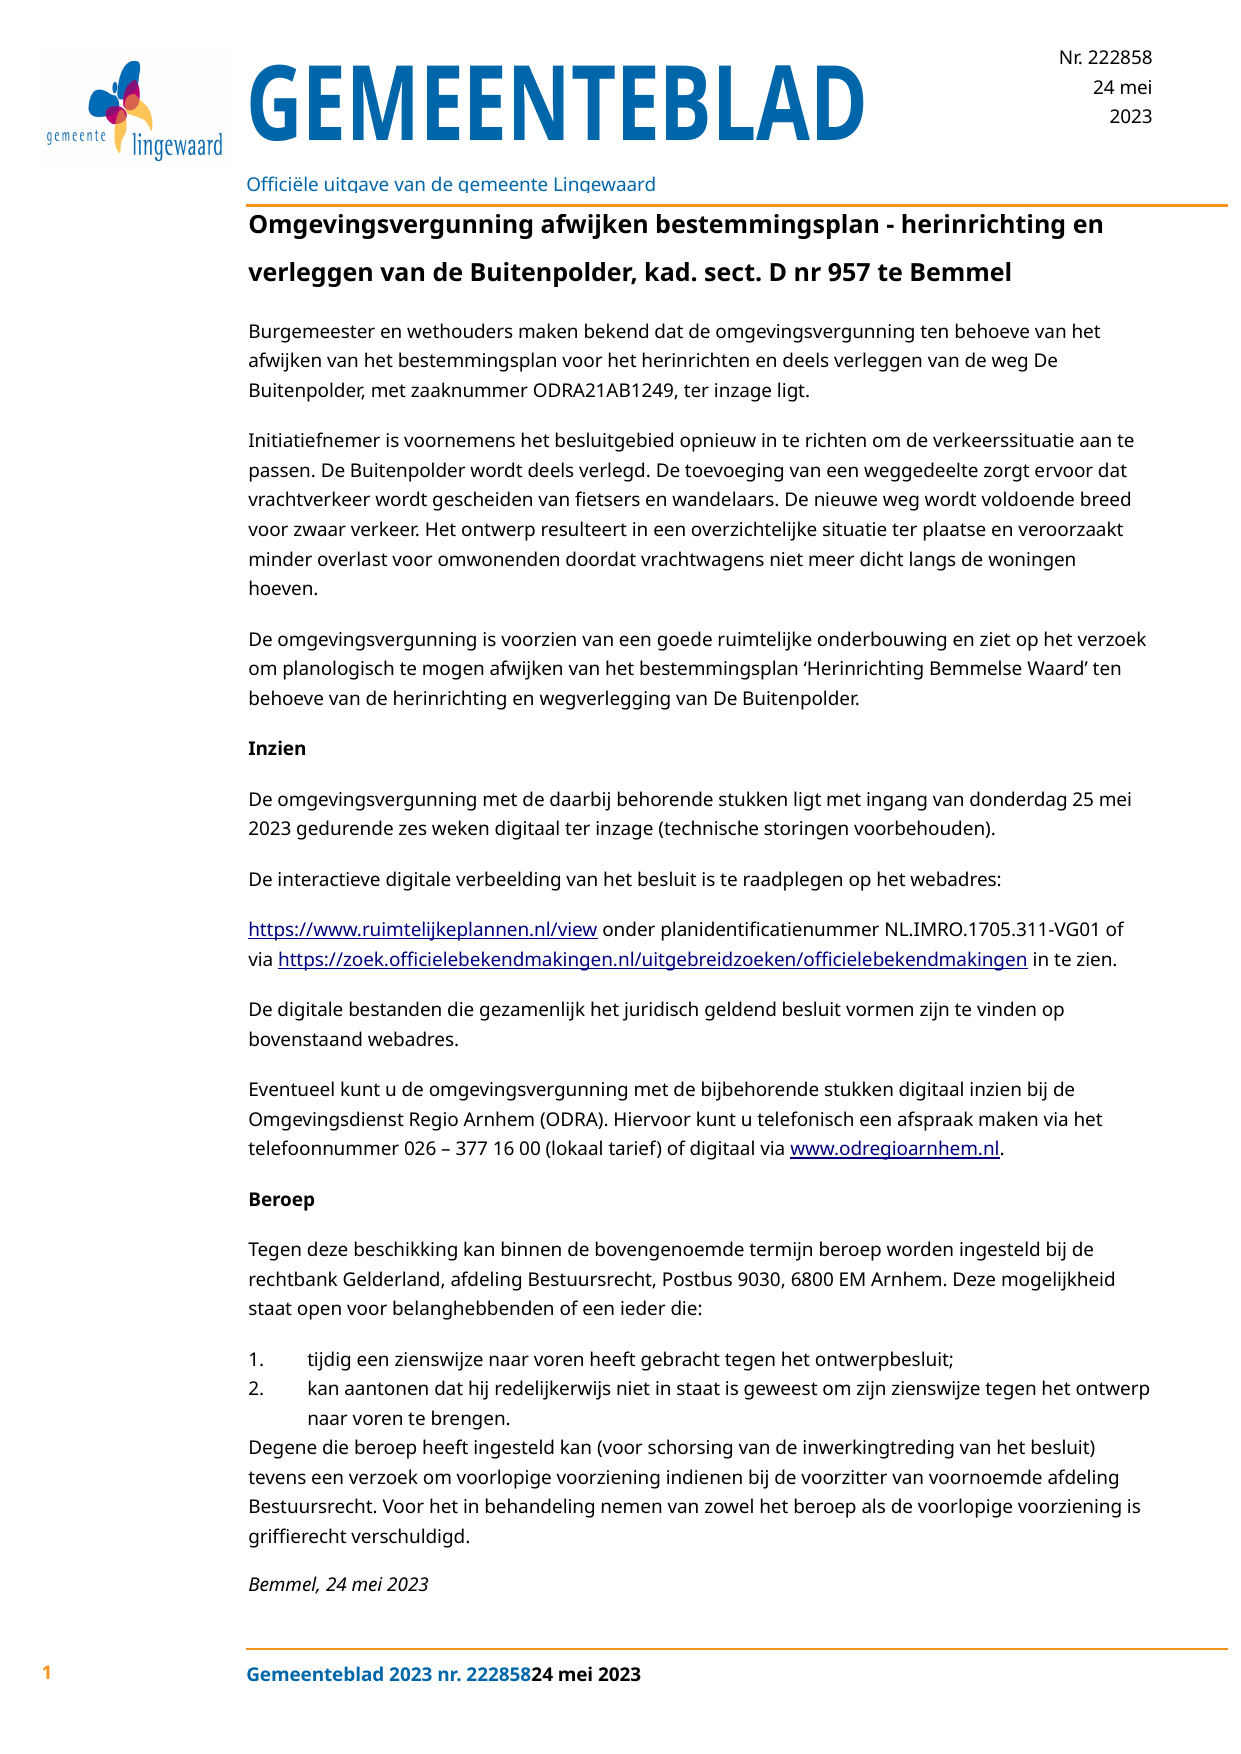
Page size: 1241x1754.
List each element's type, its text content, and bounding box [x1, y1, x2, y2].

text https://www.ruimtelijkeplannen.nl/view onder planidentificatienummer NL.IMRO.1705.311-VG01 of via https://zoek.officielebekendmakingen.nl/uitgebreidzoeken/officielebekendmakingen in te zien. [248, 916, 1152, 972]
text De omgevingsvergunning met de daarbij behorende stukken ligt met ingang van donderdag 25 mei 2023 gedurende zes weken digitaal ter inzage (technische storingen voorbehouden). [248, 786, 1152, 841]
text Omgevingsvergunning afwijken bestemmingsplan - herinrichting en verleggen van de Buitenpolder, kad. sect. D nr 957 te Bemmel [248, 207, 1152, 288]
list tijdig een zienswijze naar voren heeft gebracht tegen het ontwerpbesluit; [248, 1346, 1152, 1372]
text Beroep [248, 1186, 1152, 1212]
text De interactieve digitale verbeelding van het besluit is te raadplegen op het webadres: [248, 866, 1152, 892]
text Eventueel kunt u de omgevingsvergunning met de bijbehorende stukken digitaal inzien bij de Omgevingsdienst Regio Arnhem (ODRA). Hiervoor kunt u telefonisch een afspraak maken via het telefoonnummer 026 – 377 16 00 (lokaal tarief) of digitaal via www.odregioarnhem.nl. [248, 1076, 1152, 1161]
text De digitale bestanden die gezamenlijk het juridisch geldend besluit vormen zijn te vinden op bovenstaand webadres. [248, 996, 1152, 1052]
list kan aantonen dat hij redelijkerwijs niet in staat is geweest om zijn zienswijze tegen het ontwerp naar voren te brengen. [248, 1375, 1152, 1431]
text Bemmel, 24 mei 2023 [248, 1571, 1152, 1597]
text Burgemeester en wethouders maken bekend dat de omgevingsvergunning ten behoeve van het afwijken van het bestemmingsplan voor het herinrichten en deels verleggen van de weg De Buitenpolder, met zaaknummer ODRA21AB1249, ter inzage ligt. [248, 318, 1152, 403]
text De omgevingsvergunning is voorzien van een goede ruimtelijke onderbouwing en ziet op het verzoek om planologisch te mogen afwijken van het bestemmingsplan ‘Herinrichting Bemmelse Waard’ ten behoeve van de herinrichting en wegverlegging van De Buitenpolder. [248, 626, 1152, 711]
text Inzien [248, 735, 1152, 761]
text Initiatiefnemer is voornemens het besluitgebied opnieuw in te richten om de verkeerssituatie aan te passen. De Buitenpolder wordt deels verlegd. De toevoeging van een weggedeelte zorgt ervoor dat vrachtverkeer wordt gescheiden van fietsers en wandelaars. De nieuwe weg wordt voldoende breed voor zwaar verkeer. Het ontwerp resulteert in een overzichtelijke situatie ter plaatse en veroorzaakt minder overlast voor omwonenden doordat vrachtwagens niet meer dicht langs de woningen hoeven. [248, 427, 1152, 601]
picture [41, 47, 231, 172]
text Degene die beroep heeft ingesteld kan (voor schorsing van de inwerkingtreding van het besluit) tevens een verzoek om voorlopige voorziening indienen bij de voorzitter van voornoemde afdeling Bestuursrecht. Voor het in behandeling nemen van zowel het beroep als de voorlopige voorziening is griffierecht verschuldigd. [248, 1434, 1152, 1549]
text Tegen deze beschikking kan binnen de bovengenoemde termijn beroep worden ingesteld bij de rechtbank Gelderland, afdeling Bestuursrecht, Postbus 9030, 6800 EM Arnhem. Deze mogelijkheid staat open voor belanghebbenden of een ieder die: [248, 1236, 1152, 1321]
